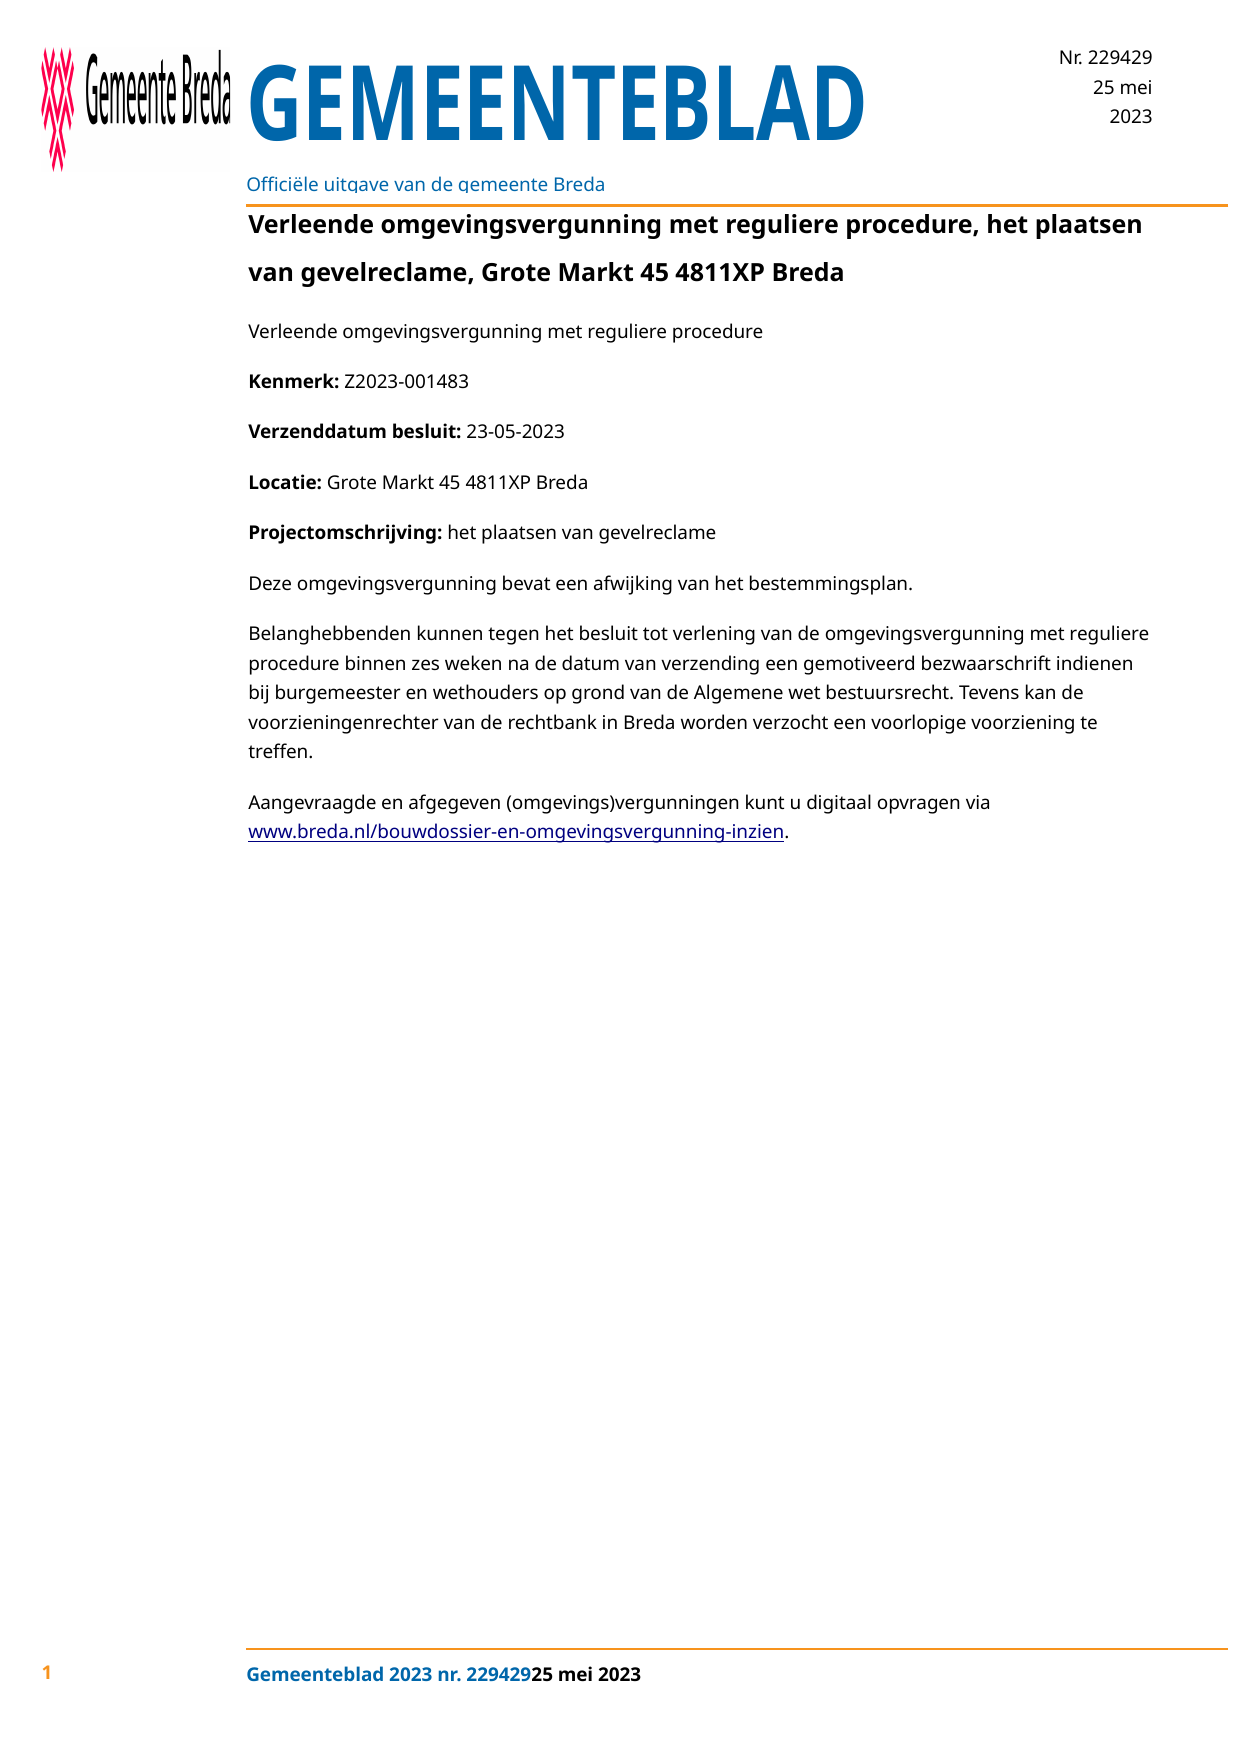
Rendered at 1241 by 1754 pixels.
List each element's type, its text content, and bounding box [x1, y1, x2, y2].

text Verleende omgevingsvergunning met reguliere procedure, het plaatsen van gevelreclame, Grote Markt 45 4811XP Breda [248, 207, 1152, 288]
picture [41, 47, 231, 172]
text Kenmerk: Z2023-001483 [248, 368, 1152, 394]
text Aangevraagde en afgegeven (omgevings)vergunningen kunt u digitaal opvragen via www.breda.nl/bouwdossier-en-omgevingsvergunning-inzien. [248, 789, 1152, 844]
text Deze omgevingsvergunning bevat een afwijking van het bestemmingsplan. [248, 570, 1152, 596]
text Belanghebbenden kunnen tegen het besluit tot verlening van de omgevingsvergunning met reguliere procedure binnen zes weken na de datum van verzending een gemotiveerd bezwaarschrift indienen bij burgemeester en wethouders op grond van de Algemene wet bestuursrecht. Tevens kan de voorzieningenrechter van de rechtbank in Breda worden verzocht een voorlopige voorziening te treffen. [248, 620, 1152, 764]
text Verleende omgevingsvergunning met reguliere procedure [248, 318, 1152, 344]
text Projectomschrijving: het plaatsen van gevelreclame [248, 519, 1152, 545]
text Verzenddatum besluit: 23-05-2023 [248, 419, 1152, 444]
text Locatie: Grote Markt 45 4811XP Breda [248, 469, 1152, 495]
